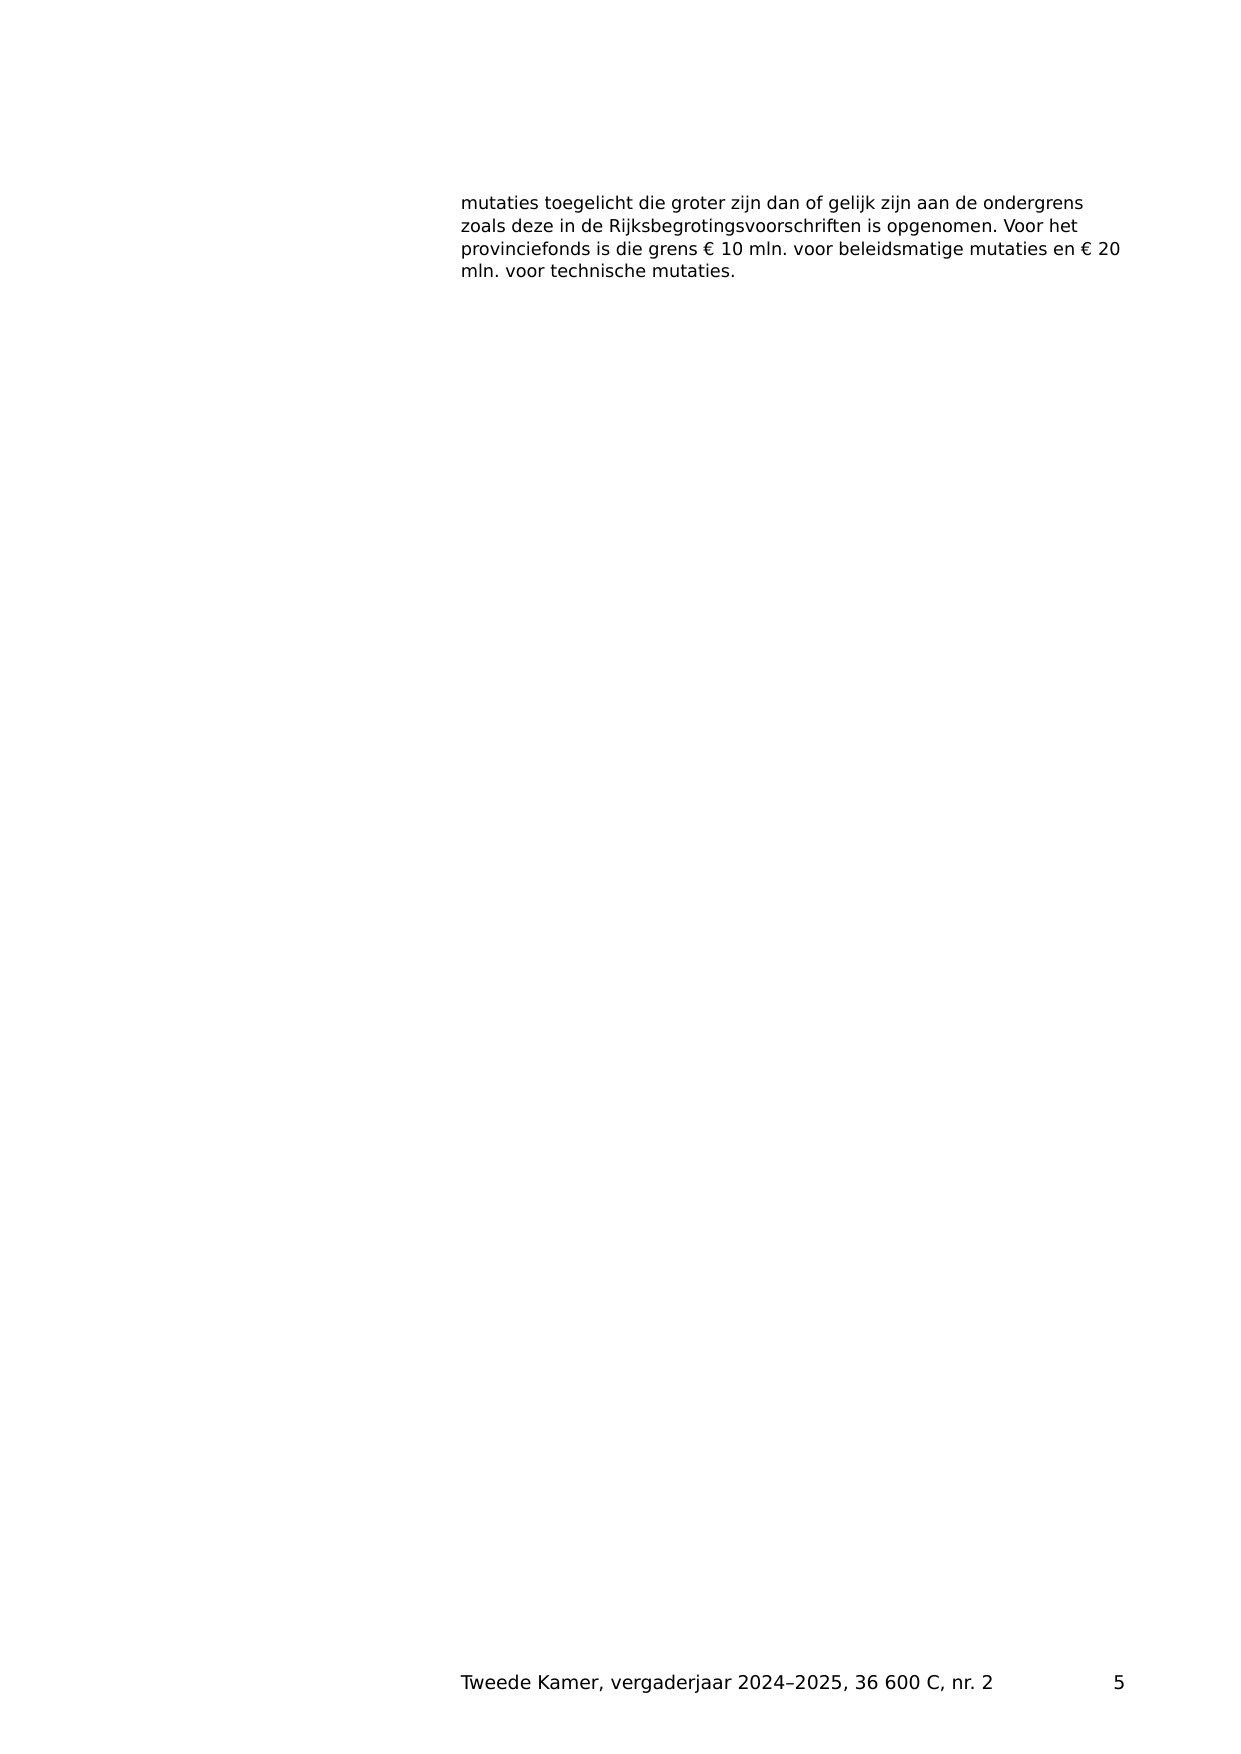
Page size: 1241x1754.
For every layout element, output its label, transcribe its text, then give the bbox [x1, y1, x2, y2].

text mutaties toegelicht die groter zijn dan of gelijk zijn aan de ondergrens zoals deze in de Rijksbegrotingsvoorschriften is opgenomen. Voor het provinciefonds is die grens € 10 mln. voor beleidsmatige mutaties en € 20 mln. voor technische mutaties. [461, 191, 1125, 282]
